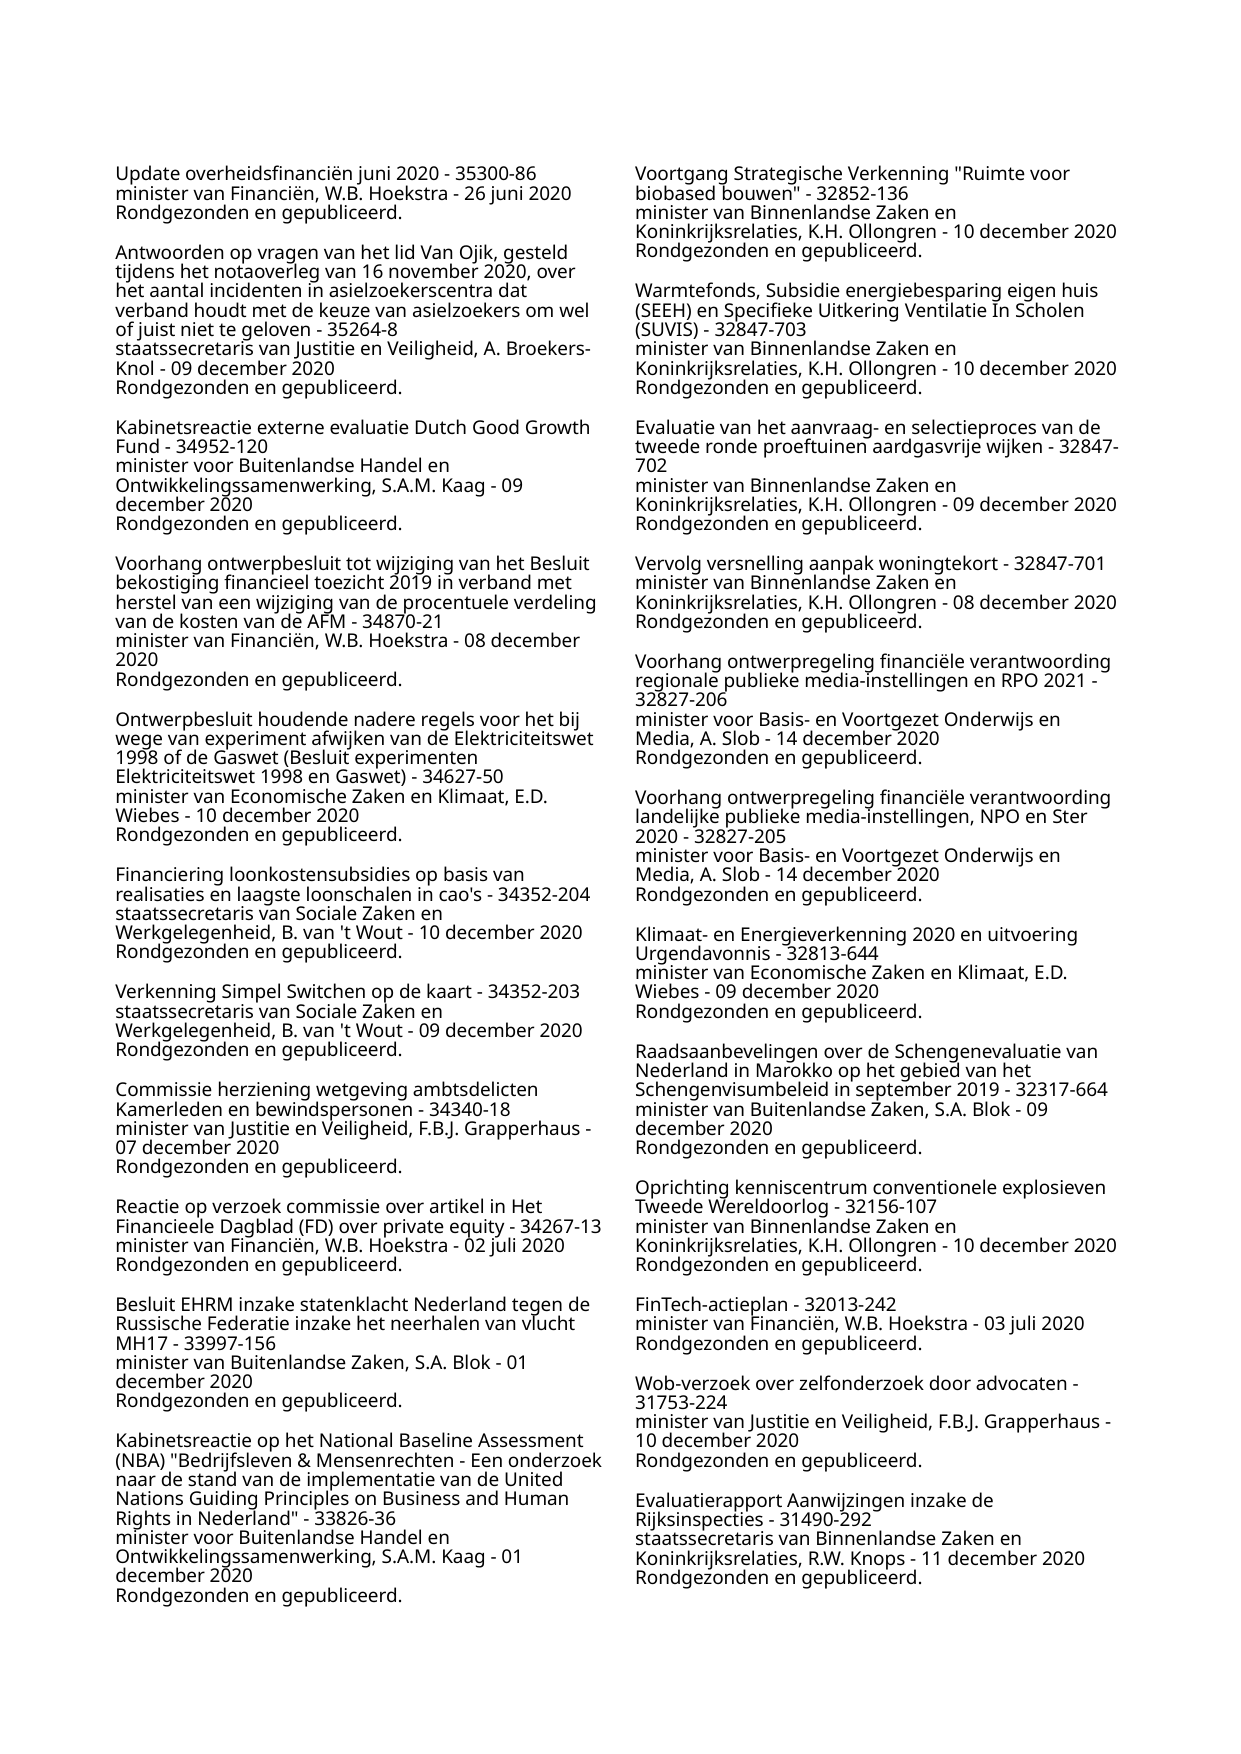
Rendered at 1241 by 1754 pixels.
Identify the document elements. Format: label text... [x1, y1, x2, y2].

text Klimaat- en Energieverkenning 2020 en uitvoering Urgendavonnis - 32813-644 [635, 926, 1125, 964]
text Rondgezonden en gepubliceerd. [115, 379, 605, 398]
text Reactie op verzoek commissie over artikel in Het Financieele Dagblad (FD) over private equity - 34267-13 [115, 1198, 605, 1237]
text Vervolg versnelling aanpak woningtekort - 32847-701 [635, 555, 1125, 574]
text Rondgezonden en gepubliceerd. [635, 613, 1125, 632]
text Financiering loonkostensubsidies op basis van realisaties en laagste loonschalen in cao's - 34352-204 [115, 866, 605, 905]
text minister van Financiën, W.B. Hoekstra - 26 juni 2020 [115, 184, 605, 204]
text Rondgezonden en gepubliceerd. [115, 671, 605, 690]
text staatssecretaris van Justitie en Veiligheid, A. Broekers-Knol - 09 december 2020 [115, 340, 605, 379]
text minister van Justitie en Veiligheid, F.B.J. Grapperhaus - 10 december 2020 [635, 1413, 1125, 1452]
text minister voor Basis- en Voortgezet Onderwijs en Media, A. Slob - 14 december 2020 [635, 711, 1125, 749]
text Raadsaanbevelingen over de Schengenevaluatie van Nederland in Marokko op het gebied van het Schengenvisumbeleid in september 2019 - 32317-664 [635, 1043, 1125, 1101]
text Rondgezonden en gepubliceerd. [635, 1569, 1125, 1588]
text minister van Justitie en Veiligheid, F.B.J. Grapperhaus - 07 december 2020 [115, 1120, 605, 1158]
text minister voor Buitenlandse Handel en Ontwikkelingssamenwerking, S.A.M. Kaag - 01 december 2020 [115, 1529, 605, 1587]
text Voortgang Strategische Verkenning "Ruimte voor biobased bouwen" - 32852-136 [635, 165, 1125, 204]
text staatssecretaris van Sociale Zaken en Werkgelegenheid, B. van 't Wout - 10 december 2020 [115, 905, 605, 943]
text Rondgezonden en gepubliceerd. [635, 515, 1125, 534]
text Rondgezonden en gepubliceerd. [115, 1041, 605, 1061]
text Rondgezonden en gepubliceerd. [115, 515, 605, 534]
text Evaluatierapport Aanwijzingen inzake de Rijksinspecties - 31490-292 [635, 1492, 1125, 1530]
text Warmtefonds, Subsidie energiebesparing eigen huis (SEEH) en Specifieke Uitkering Ventilatie In Scholen (SUVIS) - 32847-703 [635, 282, 1125, 340]
text Evaluatie van het aanvraag- en selectieproces van de tweede ronde proeftuinen aardgasvrije wijken - 32847-702 [635, 419, 1125, 477]
text Oprichting kenniscentrum conventionele explosieven Tweede Wereldoorlog - 32156-107 [635, 1179, 1125, 1218]
text Voorhang ontwerpregeling financiële verantwoording landelijke publieke media-instellingen, NPO en Ster 2020 - 32827-205 [635, 789, 1125, 847]
text Rondgezonden en gepubliceerd. [635, 1003, 1125, 1022]
text Rondgezonden en gepubliceerd. [635, 1139, 1125, 1158]
text Voorhang ontwerpregeling financiële verantwoording regionale publieke media-instellingen en RPO 2021 - 32827-206 [635, 653, 1125, 711]
text FinTech-actieplan - 32013-242 [635, 1296, 1125, 1315]
text Update overheidsfinanciën juni 2020 - 35300-86 [115, 165, 605, 184]
text Rondgezonden en gepubliceerd. [635, 749, 1125, 768]
text Rondgezonden en gepubliceerd. [115, 1587, 605, 1606]
text minister van Financiën, W.B. Hoekstra - 02 juli 2020 [115, 1237, 605, 1256]
text Antwoorden op vragen van het lid Van Ojik, gesteld tijdens het notaoverleg van 16 november 2020, over het aantal incidenten in asielzoekerscentra dat verband houdt met de keuze van asielzoekers om wel of juist niet te geloven - 35264-8 [115, 244, 605, 340]
text Kabinetsreactie externe evaluatie Dutch Good Growth Fund - 34952-120 [115, 419, 605, 457]
text Rondgezonden en gepubliceerd. [115, 1158, 605, 1178]
text minister van Financiën, W.B. Hoekstra - 08 december 2020 [115, 632, 605, 671]
text minister van Buitenlandse Zaken, S.A. Blok - 09 december 2020 [635, 1101, 1125, 1139]
text minister van Binnenlandse Zaken en Koninkrijksrelaties, K.H. Ollongren - 09 december 2020 [635, 477, 1125, 515]
text Rondgezonden en gepubliceerd. [115, 943, 605, 963]
text minister van Buitenlandse Zaken, S.A. Blok - 01 december 2020 [115, 1354, 605, 1392]
text minister van Economische Zaken en Klimaat, E.D. Wiebes - 10 december 2020 [115, 788, 605, 826]
text staatssecretaris van Sociale Zaken en Werkgelegenheid, B. van 't Wout - 09 december 2020 [115, 1003, 605, 1041]
text Kabinetsreactie op het National Baseline Assessment (NBA) "Bedrijfsleven & Mensenrechten - Een onderzoek naar de stand van de implementatie van de United Nations Guiding Principles on Business and Human Rights in Nederland" - 33826-36 [115, 1432, 605, 1529]
text Voorhang ontwerpbesluit tot wijziging van het Besluit bekostiging financieel toezicht 2019 in verband met herstel van een wijziging van de procentuele verdeling van de kosten van de AFM - 34870-21 [115, 555, 605, 632]
text Commissie herziening wetgeving ambtsdelicten Kamerleden en bewindspersonen - 34340-18 [115, 1081, 605, 1120]
text Rondgezonden en gepubliceerd. [635, 242, 1125, 262]
text Rondgezonden en gepubliceerd. [635, 1256, 1125, 1275]
text minister van Binnenlandse Zaken en Koninkrijksrelaties, K.H. Ollongren - 10 december 2020 [635, 340, 1125, 379]
text Rondgezonden en gepubliceerd. [115, 1392, 605, 1412]
text minister voor Basis- en Voortgezet Onderwijs en Media, A. Slob - 14 december 2020 [635, 847, 1125, 886]
text minister van Binnenlandse Zaken en Koninkrijksrelaties, K.H. Ollongren - 08 december 2020 [635, 574, 1125, 613]
text staatssecretaris van Binnenlandse Zaken en Koninkrijksrelaties, R.W. Knops - 11 december 2020 [635, 1530, 1125, 1569]
text Rondgezonden en gepubliceerd. [635, 1452, 1125, 1471]
text Rondgezonden en gepubliceerd. [115, 204, 605, 223]
text Ontwerpbesluit houdende nadere regels voor het bij wege van experiment afwijken van de Elektriciteitswet 1998 of de Gaswet (Besluit experimenten Elektriciteitswet 1998 en Gaswet) - 34627-50 [115, 711, 605, 788]
text Wob-verzoek over zelfonderzoek door advocaten - 31753-224 [635, 1375, 1125, 1413]
text minister van Financiën, W.B. Hoekstra - 03 juli 2020 [635, 1315, 1125, 1335]
text Rondgezonden en gepubliceerd. [115, 1256, 605, 1275]
text minister van Binnenlandse Zaken en Koninkrijksrelaties, K.H. Ollongren - 10 december 2020 [635, 1218, 1125, 1256]
text Rondgezonden en gepubliceerd. [115, 826, 605, 846]
text Rondgezonden en gepubliceerd. [635, 1335, 1125, 1354]
text minister voor Buitenlandse Handel en Ontwikkelingssamenwerking, S.A.M. Kaag - 09 december 2020 [115, 457, 605, 515]
text Besluit EHRM inzake statenklacht Nederland tegen de Russische Federatie inzake het neerhalen van vlucht MH17 - 33997-156 [115, 1296, 605, 1354]
text Rondgezonden en gepubliceerd. [635, 886, 1125, 905]
text Verkenning Simpel Switchen op de kaart - 34352-203 [115, 983, 605, 1003]
text minister van Economische Zaken en Klimaat, E.D. Wiebes - 09 december 2020 [635, 964, 1125, 1003]
text Rondgezonden en gepubliceerd. [635, 379, 1125, 398]
text minister van Binnenlandse Zaken en Koninkrijksrelaties, K.H. Ollongren - 10 december 2020 [635, 204, 1125, 242]
